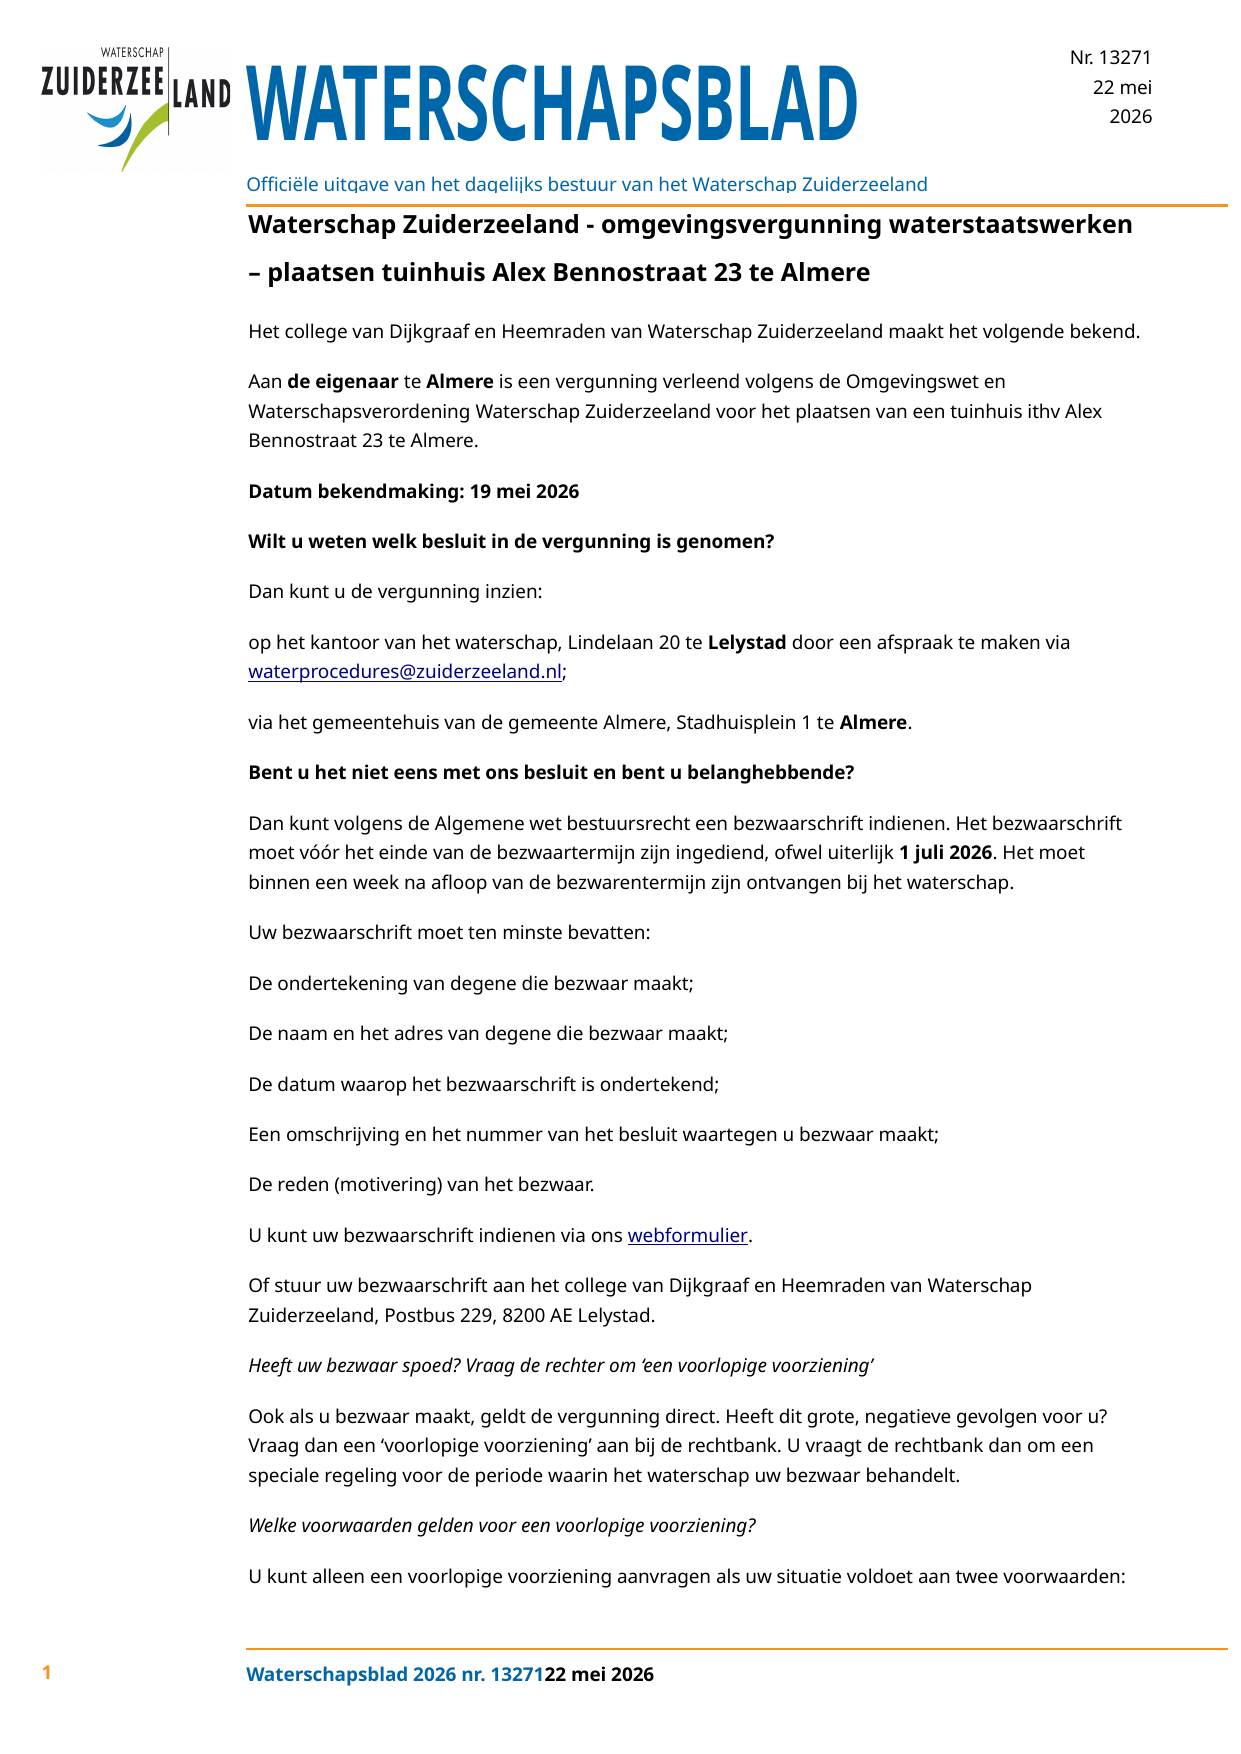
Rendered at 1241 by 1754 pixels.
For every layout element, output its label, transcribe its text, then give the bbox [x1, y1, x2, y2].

text Dan kunt u de vergunning inzien: [248, 579, 1152, 604]
text Waterschap Zuiderzeeland - omgevingsvergunning waterstaatswerken – plaatsen tuinhuis Alex Bennostraat 23 te Almere [248, 207, 1152, 288]
text U kunt uw bezwaarschrift indienen via ons webformulier. [248, 1222, 1152, 1248]
text Ook als u bezwaar maakt, geldt de vergunning direct. Heeft dit grote, negatieve gevolgen voor u? Vraag dan een ‘voorlopige voorziening’ aan bij de rechtbank. U vraagt de rechtbank dan om een speciale regeling voor de periode waarin het waterschap uw bezwaar behandelt. [248, 1403, 1152, 1488]
text Een omschrijving en het nummer van het besluit waartegen u bezwaar maakt; [248, 1121, 1152, 1147]
text Welke voorwaarden gelden voor een voorlopige voorziening? [248, 1512, 1152, 1538]
text De datum waarop het bezwaarschrift is ondertekend; [248, 1071, 1152, 1097]
text Het college van Dijkgraaf en Heemraden van Waterschap Zuiderzeeland maakt het volgende bekend. [248, 318, 1152, 344]
text Wilt u weten welk besluit in de vergunning is genomen? [248, 528, 1152, 554]
text Bent u het niet eens met ons besluit en bent u belanghebbende? [248, 759, 1152, 785]
text op het kantoor van het waterschap, Lindelaan 20 te Lelystad door een afspraak te maken via waterprocedures@zuiderzeeland.nl; [248, 629, 1152, 684]
text Of stuur uw bezwaarschrift aan het college van Dijkgraaf en Heemraden van Waterschap Zuiderzeeland, Postbus 229, 8200 AE Lelystad. [248, 1272, 1152, 1328]
text via het gemeentehuis van de gemeente Almere, Stadhuisplein 1 te Almere. [248, 709, 1152, 735]
text De naam en het adres van degene die bezwaar maakt; [248, 1020, 1152, 1046]
text De ondertekening van degene die bezwaar maakt; [248, 970, 1152, 996]
text De reden (motivering) van het bezwaar. [248, 1172, 1152, 1197]
text Aan de eigenaar te Almere is een vergunning verleend volgens de Omgevingswet en Waterschapsverordening Waterschap Zuiderzeeland voor het plaatsen van een tuinhuis ithv Alex Bennostraat 23 te Almere. [248, 368, 1152, 453]
text Uw bezwaarschrift moet ten minste bevatten: [248, 919, 1152, 945]
picture [41, 47, 231, 172]
text Heeft uw bezwaar spoed? Vraag de rechter om ‘een voorlopige voorziening’ [248, 1352, 1152, 1378]
text Datum bekendmaking: 19 mei 2026 [248, 478, 1152, 504]
text Dan kunt volgens de Algemene wet bestuursrecht een bezwaarschrift indienen. Het bezwaarschrift moet vóór het einde van de bezwaartermijn zijn ingediend, ofwel uiterlijk 1 juli 2026. Het moet binnen een week na afloop van de bezwarentermijn zijn ontvangen bij het waterschap. [248, 810, 1152, 895]
text U kunt alleen een voorlopige voorziening aanvragen als uw situatie voldoet aan twee voorwaarden: [248, 1563, 1152, 1589]
